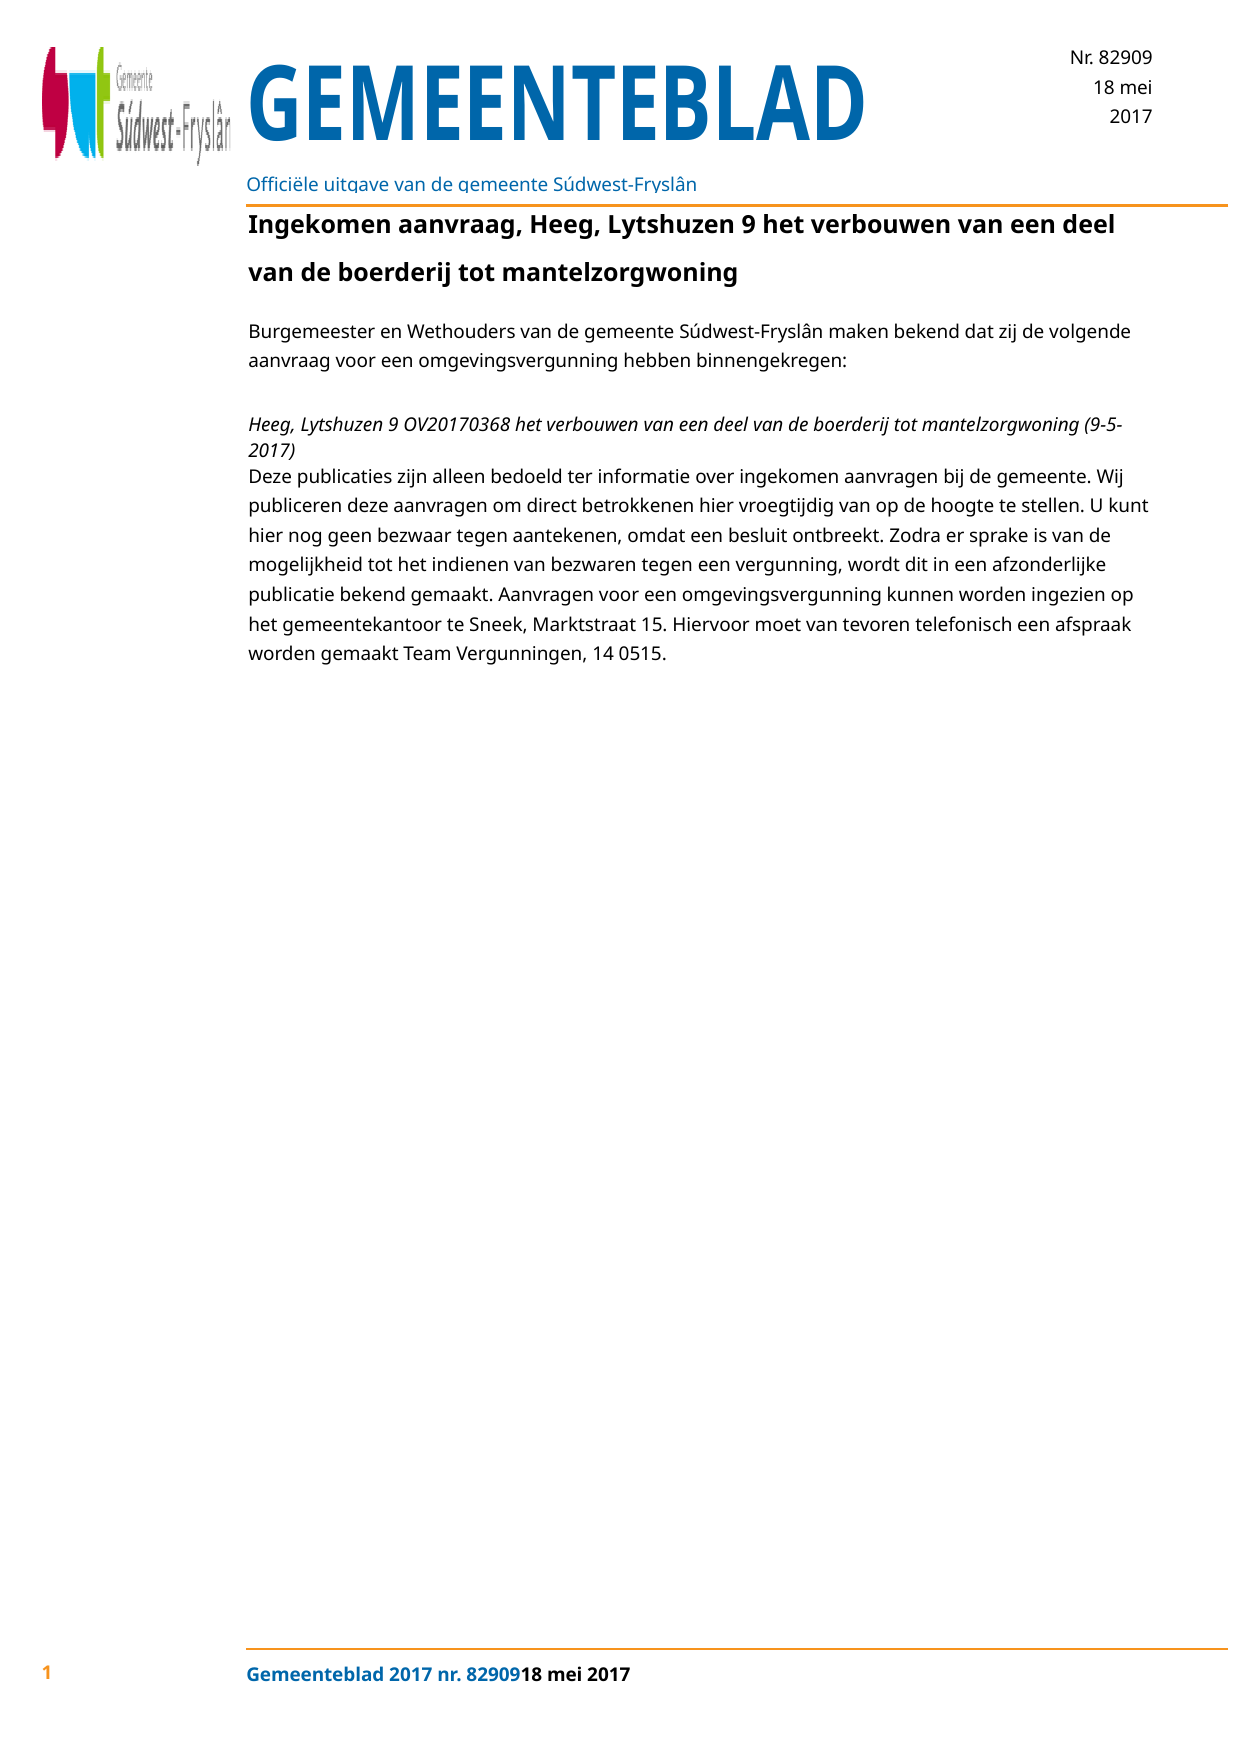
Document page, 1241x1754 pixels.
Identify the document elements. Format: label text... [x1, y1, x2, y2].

text Ingekomen aanvraag, Heeg, Lytshuzen 9 het verbouwen van een deel van de boerderij tot mantelzorgwoning [248, 207, 1152, 288]
text Burgemeester en Wethouders van de gemeente Súdwest-Fryslân maken bekend dat zij de volgende aanvraag voor een omgevingsvergunning hebben binnengekregen: [248, 318, 1152, 373]
text Deze publicaties zijn alleen bedoeld ter informatie over ingekomen aanvragen bij de gemeente. Wij publiceren deze aanvragen om direct betrokkenen hier vroegtijdig van op de hoogte te stellen. U kunt hier nog geen bezwaar tegen aantekenen, omdat een besluit ontbreekt. Zodra er sprake is van de mogelijkheid tot het indienen van bezwaren tegen een vergunning, wordt dit in een afzonderlijke publicatie bekend gemaakt. Aanvragen voor een omgevingsvergunning kunnen worden ingezien op het gemeentekantoor te Sneek, Marktstraat 15. Hiervoor moet van tevoren telefonisch een afspraak worden gemaakt Team Vergunningen, 14 0515. [248, 463, 1152, 666]
text Heeg, Lytshuzen 9 OV20170368 het verbouwen van een deel van de boerderij tot mantelzorgwoning (9-5-2017) [248, 411, 1152, 463]
picture [41, 47, 231, 172]
